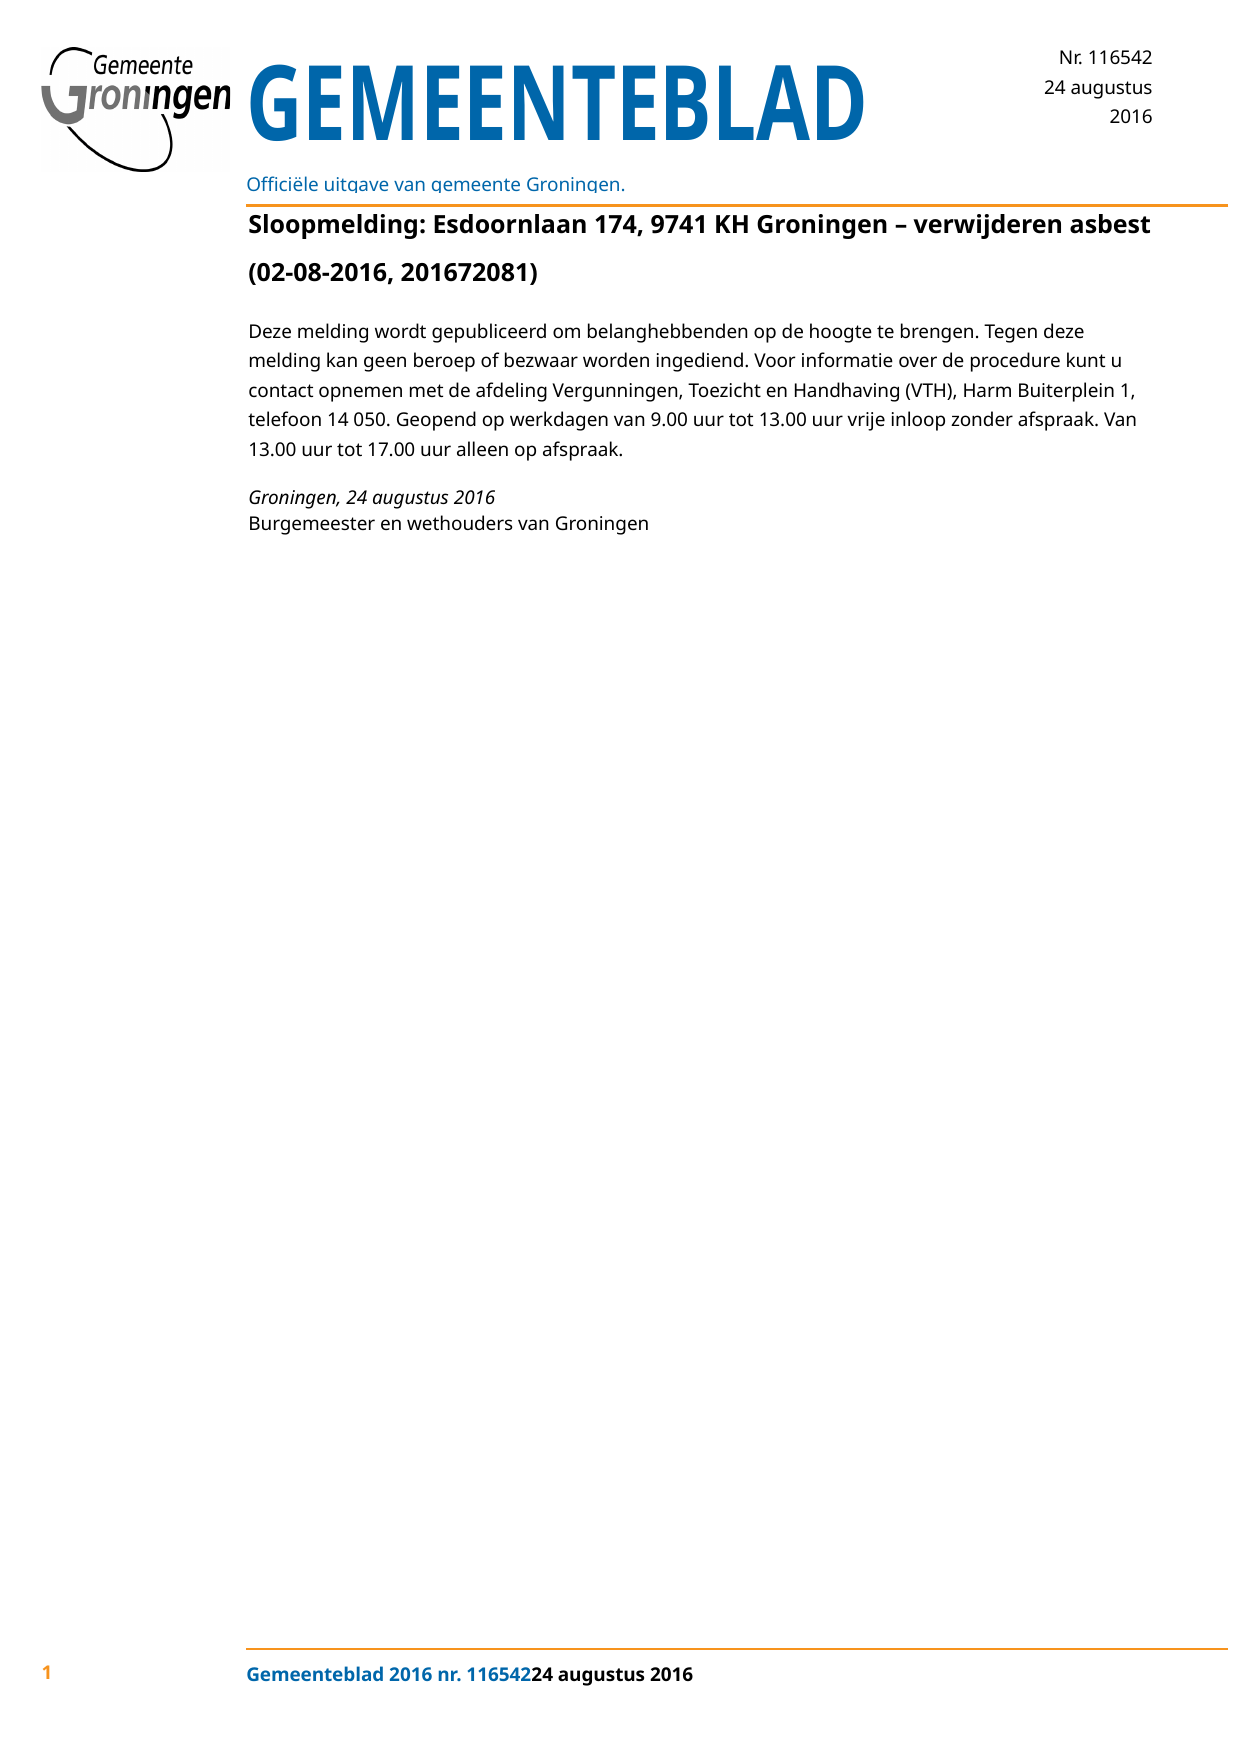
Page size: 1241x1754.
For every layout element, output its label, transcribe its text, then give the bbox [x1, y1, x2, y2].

text Sloopmelding: Esdoornlaan 174, 9741 KH Groningen – verwijderen asbest (02-08-2016, 201672081) [248, 207, 1152, 288]
picture [41, 47, 231, 172]
text Burgemeester en wethouders van Groningen [248, 510, 1152, 536]
text Groningen, 24 augustus 2016 [248, 484, 1152, 510]
text Deze melding wordt gepubliceerd om belanghebbenden op de hoogte te brengen. Tegen deze melding kan geen beroep of bezwaar worden ingediend. Voor informatie over de procedure kunt u contact opnemen met de afdeling Vergunningen, Toezicht en Handhaving (VTH), Harm Buiterplein 1, telefoon 14 050. Geopend op werkdagen van 9.00 uur tot 13.00 uur vrije inloop zonder afspraak. Van 13.00 uur tot 17.00 uur alleen op afspraak. [248, 318, 1152, 462]
